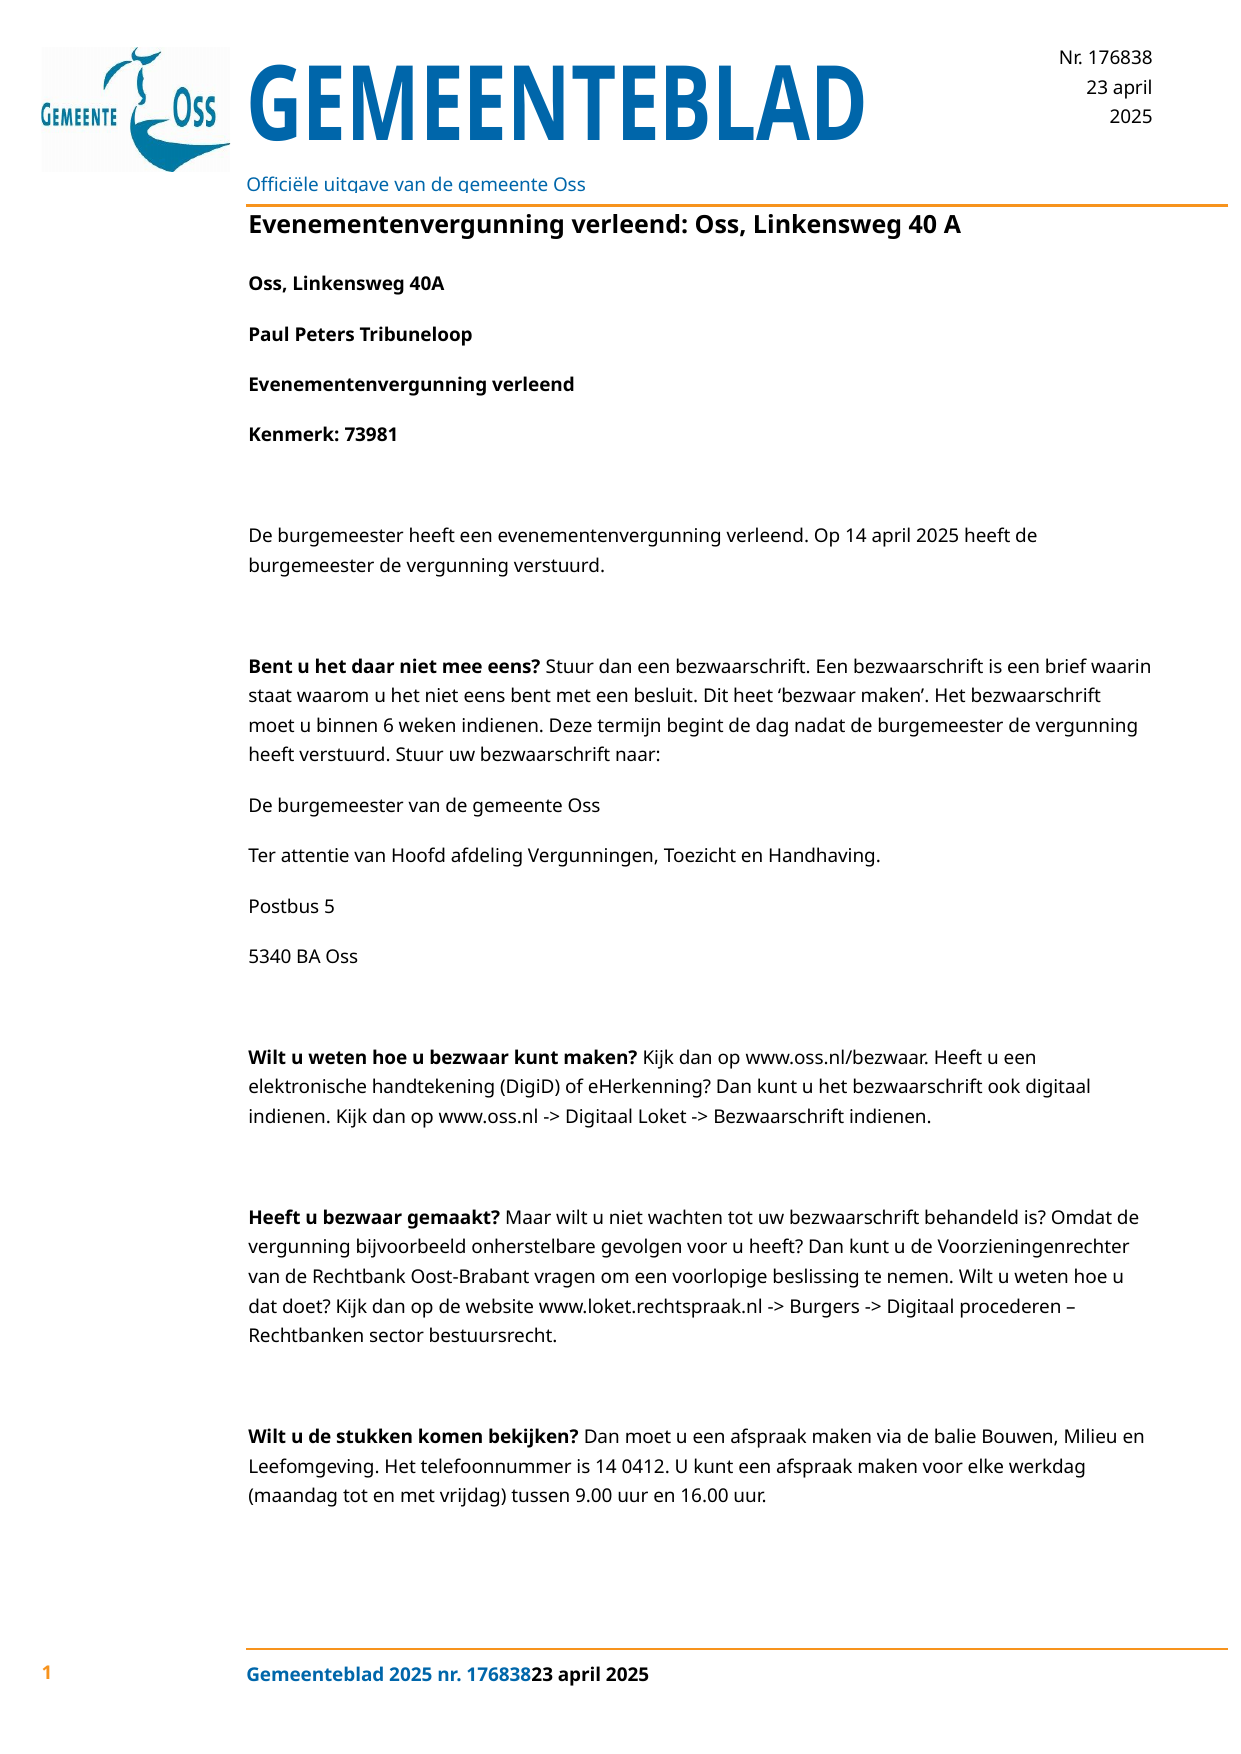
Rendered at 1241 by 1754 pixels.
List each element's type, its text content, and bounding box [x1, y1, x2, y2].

text Paul Peters Tribuneloop [248, 321, 1152, 346]
text Kenmerk: 73981 [248, 422, 1152, 447]
text Bent u het daar niet mee eens? Stuur dan een bezwaarschrift. Een bezwaarschrift is een brief waarin staat waarom u het niet eens bent met een besluit. Dit heet ‘bezwaar maken’. Het bezwaarschrift moet u binnen 6 weken indienen. Deze termijn begint de dag nadat de burgemeester de vergunning heeft verstuurd. Stuur uw bezwaarschrift naar: [248, 653, 1152, 767]
text Ter attentie van Hoofd afdeling Vergunningen, Toezicht en Handhaving. [248, 842, 1152, 868]
text Wilt u weten hoe u bezwaar kunt maken? Kijk dan op www.oss.nl/bezwaar. Heeft u een elektronische handtekening (DigiD) of eHerkenning? Dan kunt u het bezwaarschrift ook digitaal indienen. Kijk dan op www.oss.nl -> Digitaal Loket -> Bezwaarschrift indienen. [248, 1044, 1152, 1129]
text De burgemeester heeft een evenementenvergunning verleend. Op 14 april 2025 heeft de burgemeester de vergunning verstuurd. [248, 522, 1152, 578]
picture [41, 47, 231, 172]
text Evenementenvergunning verleend [248, 371, 1152, 397]
text Oss, Linkensweg 40A [248, 270, 1152, 296]
text Postbus 5 [248, 893, 1152, 918]
text De burgemeester van de gemeente Oss [248, 792, 1152, 818]
text Evenementenvergunning verleend: Oss, Linkensweg 40 A [248, 207, 1152, 241]
text Wilt u de stukken komen bekijken? Dan moet u een afspraak maken via de balie Bouwen, Milieu en Leefomgeving. Het telefoonnummer is 14 0412. U kunt een afspraak maken voor elke werkdag (maandag tot en met vrijdag) tussen 9.00 uur en 16.00 uur. [248, 1423, 1152, 1508]
text 5340 BA Oss [248, 943, 1152, 969]
text Heeft u bezwaar gemaakt? Maar wilt u niet wachten tot uw bezwaarschrift behandeld is? Omdat de vergunning bijvoorbeeld onherstelbare gevolgen voor u heeft? Dan kunt u de Voorzieningenrechter van de Rechtbank Oost-Brabant vragen om een voorlopige beslissing te nemen. Wilt u weten hoe u dat doet? Kijk dan op de website www.loket.rechtspraak.nl -> Burgers -> Digitaal procederen – Rechtbanken sector bestuursrecht. [248, 1204, 1152, 1348]
